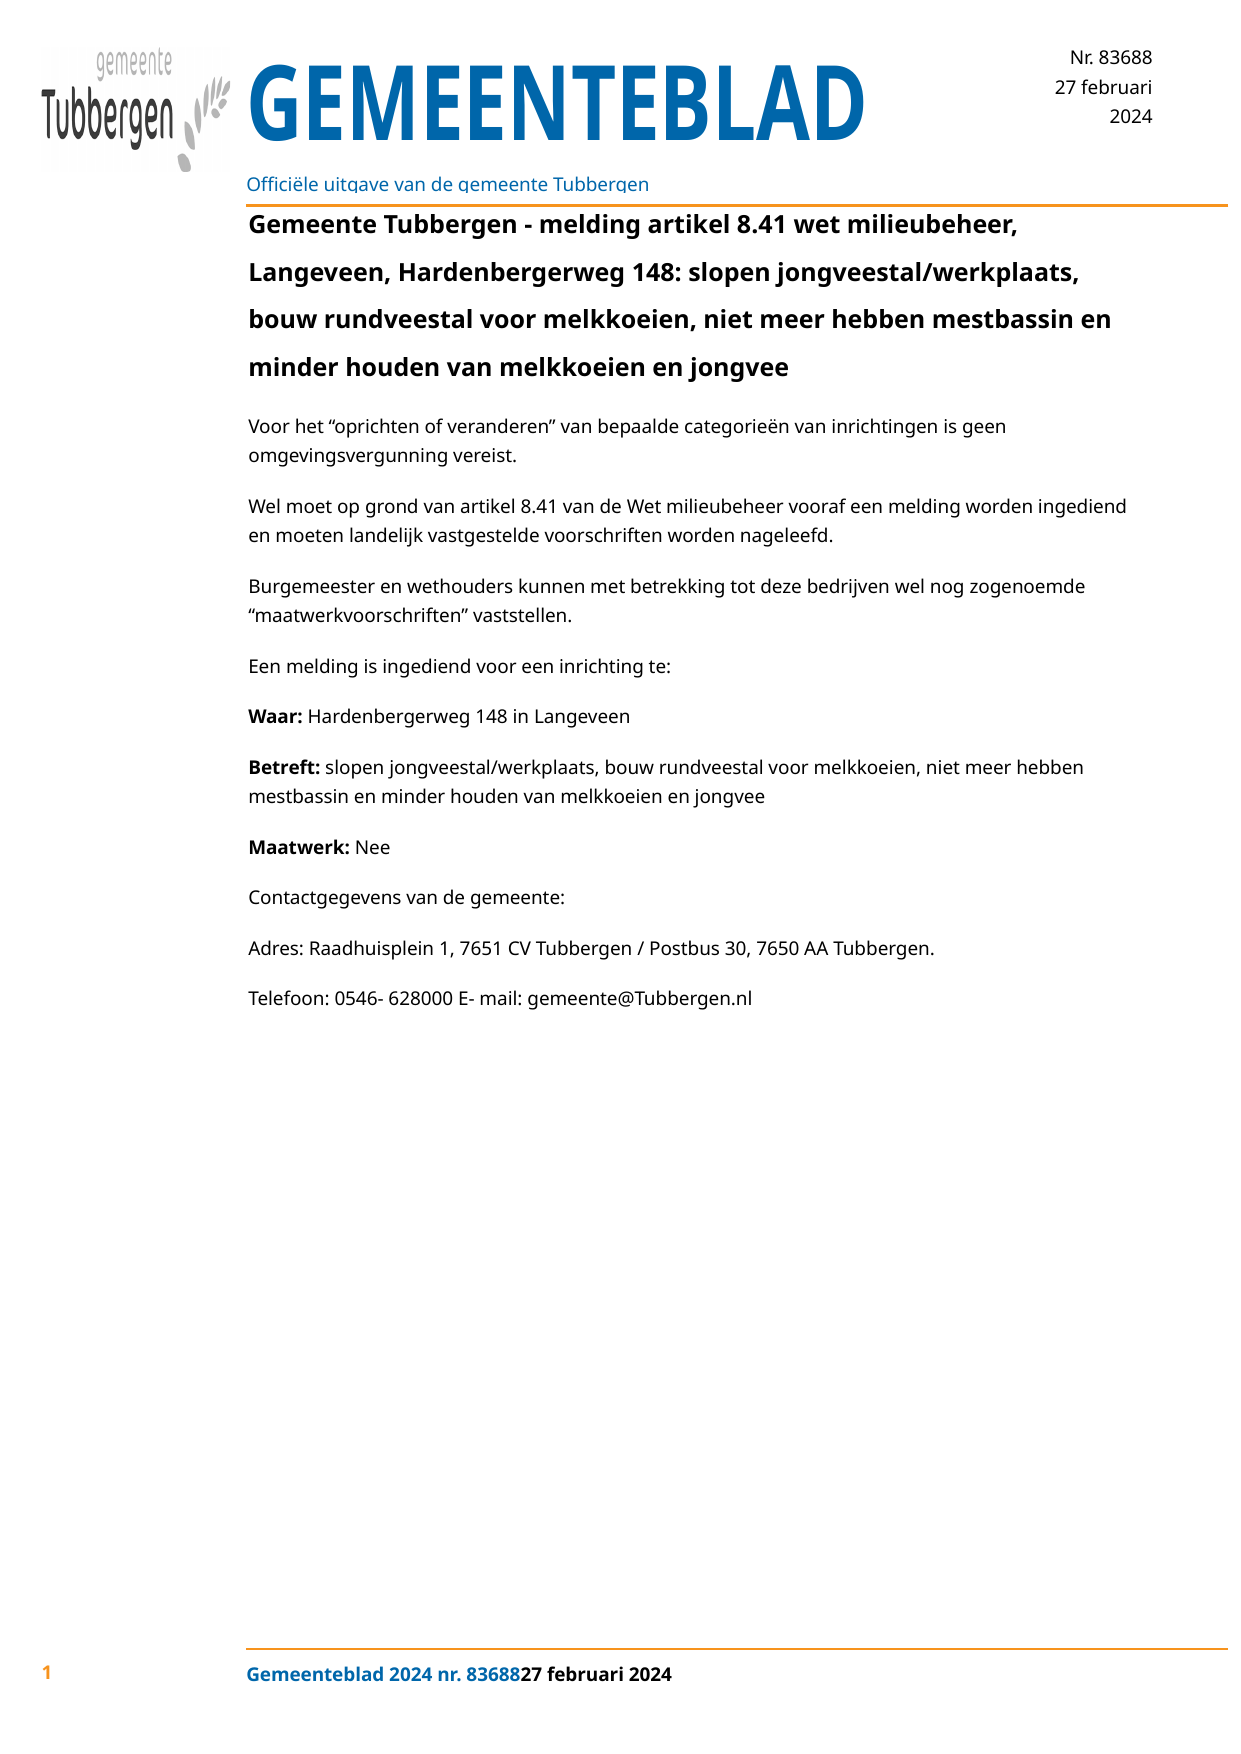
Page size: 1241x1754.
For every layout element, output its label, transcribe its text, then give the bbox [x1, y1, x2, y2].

text Waar: Hardenbergerweg 148 in Langeveen [248, 703, 1152, 729]
text Wel moet op grond van artikel 8.41 van de Wet milieubeheer vooraf een melding worden ingediend en moeten landelijk vastgestelde voorschriften worden nageleefd. [248, 493, 1152, 548]
text Contactgegevens van de gemeente: [248, 884, 1152, 910]
text Betreft: slopen jongveestal/werkplaats, bouw rundveestal voor melkkoeien, niet meer hebben mestbassin en minder houden van melkkoeien en jongvee [248, 754, 1152, 809]
text Voor het “oprichten of veranderen” van bepaalde categorieën van inrichtingen is geen omgevingsvergunning vereist. [248, 413, 1152, 468]
picture [41, 47, 231, 172]
text Adres: Raadhuisplein 1, 7651 CV Tubbergen / Postbus 30, 7650 AA Tubbergen. [248, 935, 1152, 961]
text Maatwerk: Nee [248, 834, 1152, 860]
text Een melding is ingediend voor een inrichting te: [248, 653, 1152, 679]
text Gemeente Tubbergen - melding artikel 8.41 wet milieubeheer, Langeveen, Hardenbergerweg 148: slopen jongveestal/werkplaats, bouw rundveestal voor melkkoeien, niet meer hebben mestbassin en minder houden van melkkoeien en jongvee [248, 207, 1152, 384]
text Telefoon: 0546- 628000 E- mail: gemeente@Tubbergen.nl [248, 985, 1152, 1011]
text Burgemeester en wethouders kunnen met betrekking tot deze bedrijven wel nog zogenoemde “maatwerkvoorschriften” vaststellen. [248, 573, 1152, 628]
